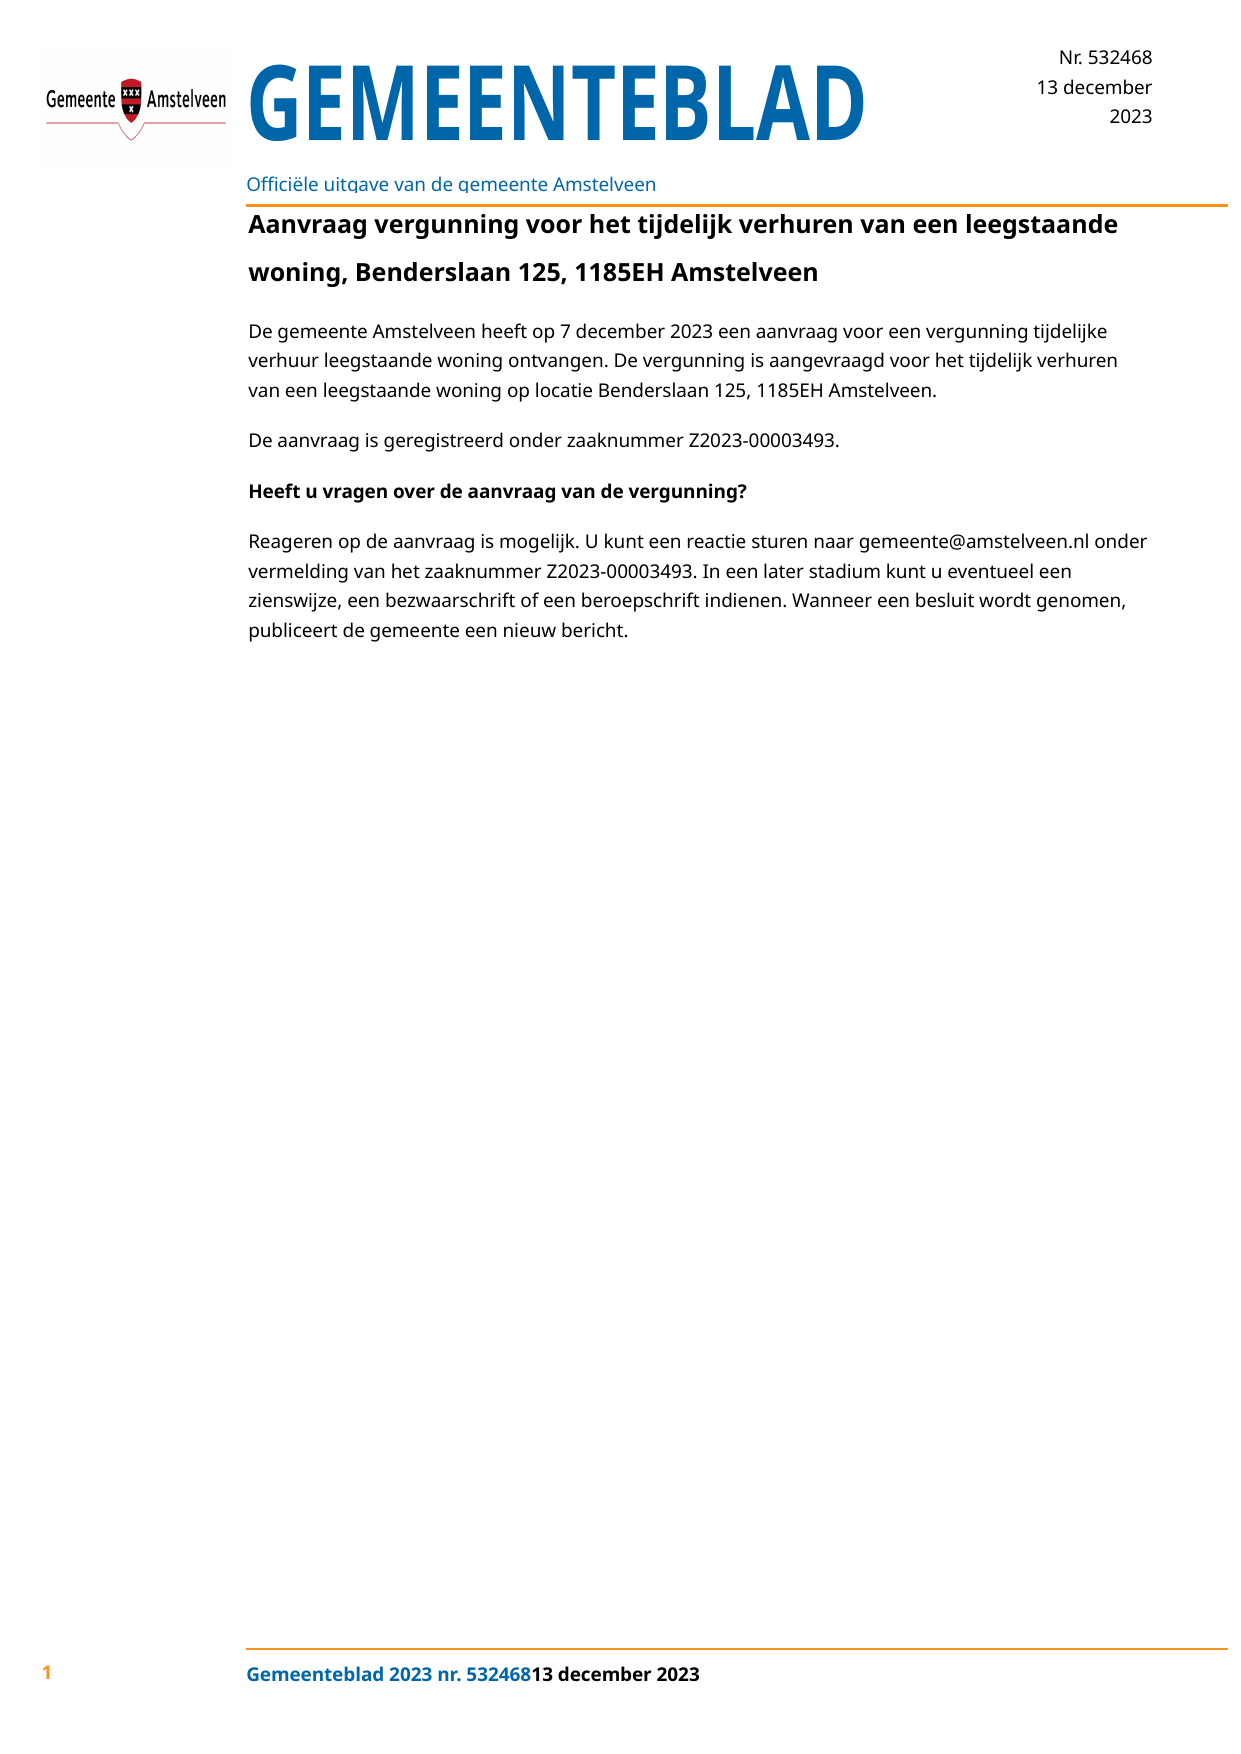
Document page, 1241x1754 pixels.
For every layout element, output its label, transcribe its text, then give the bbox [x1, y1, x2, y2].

text De aanvraag is geregistreerd onder zaaknummer Z2023-00003493. [248, 427, 1152, 453]
text Heeft u vragen over de aanvraag van de vergunning? [248, 478, 1152, 504]
text Reageren op de aanvraag is mogelijk. U kunt een reactie sturen naar gemeente@amstelveen.nl onder vermelding van het zaaknummer Z2023-00003493. In een later stadium kunt u eventueel een zienswijze, een bezwaarschrift of een beroepschrift indienen. Wanneer een besluit wordt genomen, publiceert de gemeente een nieuw bericht. [248, 528, 1152, 643]
text Aanvraag vergunning voor het tijdelijk verhuren van een leegstaande woning, Benderslaan 125, 1185EH Amstelveen [248, 207, 1152, 288]
text De gemeente Amstelveen heeft op 7 december 2023 een aanvraag voor een vergunning tijdelijke verhuur leegstaande woning ontvangen. De vergunning is aangevraagd voor het tijdelijk verhuren van een leegstaande woning op locatie Benderslaan 125, 1185EH Amstelveen. [248, 318, 1152, 403]
picture [41, 47, 231, 172]
